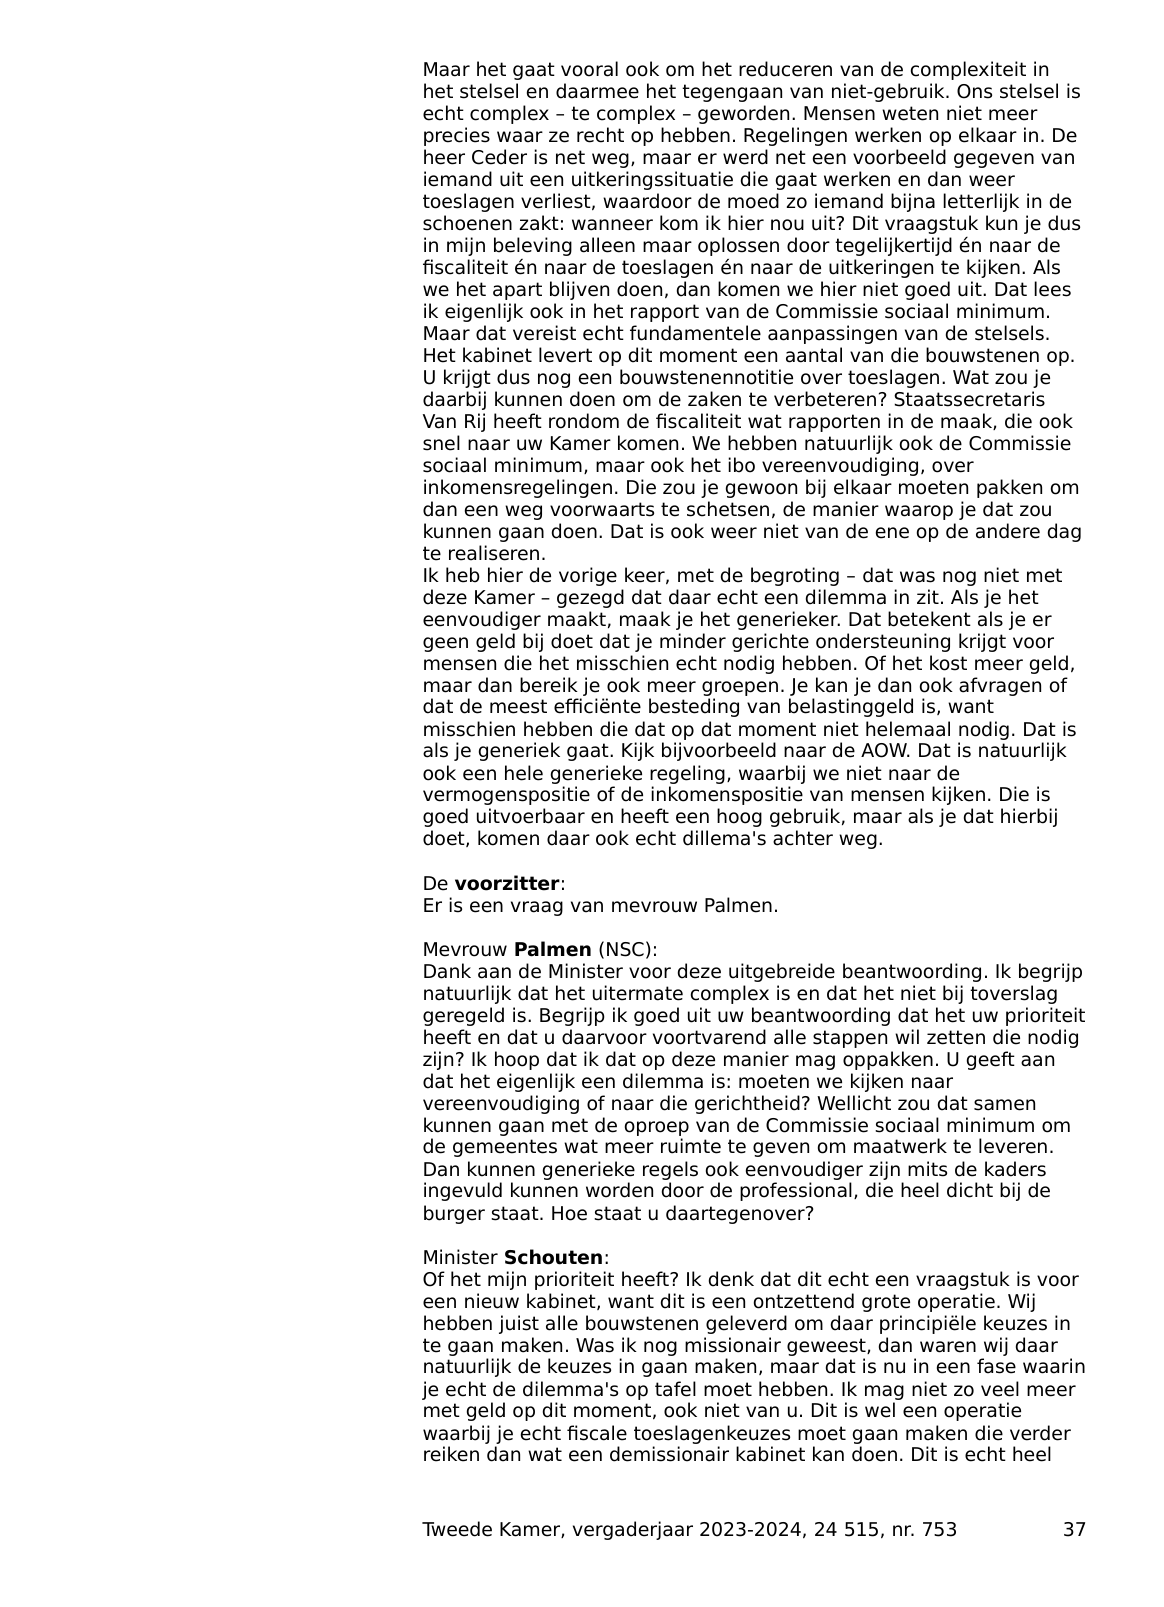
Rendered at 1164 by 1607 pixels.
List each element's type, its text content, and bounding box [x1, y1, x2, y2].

text De voorzitter: [422, 872, 1087, 894]
text Of het mijn prioriteit heeft? Ik denk dat dit echt een vraagstuk is voor een nieuw kabinet, want dit is een ontzettend grote operatie. Wij hebben juist alle bouwstenen geleverd om daar principiële keuzes in te gaan maken. Was ik nog missionair geweest, dan waren wij daar natuurlijk de keuzes in gaan maken, maar dat is nu in een fase waarin je echt de dilemma's op tafel moet hebben. Ik mag niet zo veel meer met geld op dit moment, ook niet van u. Dit is wel een operatie waarbij je echt fiscale toeslagenkeuzes moet gaan maken die verder reiken dan wat een demissionair kabinet kan doen. Dit is echt heel [422, 1268, 1087, 1466]
text Maar dat vereist echt fundamentele aanpassingen van de stelsels. Het kabinet levert op dit moment een aantal van die bouwstenen op. U krijgt dus nog een bouwstenennotitie over toeslagen. Wat zou je daarbij kunnen doen om de zaken te verbeteren? Staatssecretaris Van Rij heeft rondom de fiscaliteit wat rapporten in de maak, die ook snel naar uw Kamer komen. We hebben natuurlijk ook de Commissie sociaal minimum, maar ook het ibo vereenvoudiging, over inkomensregelingen. Die zou je gewoon bij elkaar moeten pakken om dan een weg voorwaarts te schetsen, de manier waarop je dat zou kunnen gaan doen. Dat is ook weer niet van de ene op de andere dag te realiseren. [422, 323, 1087, 564]
text Mevrouw Palmen (NSC): [422, 939, 1087, 961]
text Minister Schouten: [422, 1247, 1087, 1268]
text Maar het gaat vooral ook om het reduceren van de complexiteit in het stelsel en daarmee het tegengaan van niet-gebruik. Ons stelsel is echt complex – te complex – geworden. Mensen weten niet meer precies waar ze recht op hebben. Regelingen werken op elkaar in. De heer Ceder is net weg, maar er werd net een voorbeeld gegeven van iemand uit een uitkeringssituatie die gaat werken en dan weer toeslagen verliest, waardoor de moed zo iemand bijna letterlijk in de schoenen zakt: wanneer kom ik hier nou uit? Dit vraagstuk kun je dus in mijn beleving alleen maar oplossen door tegelijkertijd én naar de fiscaliteit én naar de toeslagen én naar de uitkeringen te kijken. Als we het apart blijven doen, dan komen we hier niet goed uit. Dat lees ik eigenlijk ook in het rapport van de Commissie sociaal minimum. [422, 59, 1087, 323]
text Dank aan de Minister voor deze uitgebreide beantwoording. Ik begrijp natuurlijk dat het uitermate complex is en dat het niet bij toverslag geregeld is. Begrijp ik goed uit uw beantwoording dat het uw prioriteit heeft en dat u daarvoor voortvarend alle stappen wil zetten die nodig zijn? Ik hoop dat ik dat op deze manier mag oppakken. U geeft aan dat het eigenlijk een dilemma is: moeten we kijken naar vereenvoudiging of naar die gerichtheid? Wellicht zou dat samen kunnen gaan met de oproep van de Commissie sociaal minimum om de gemeentes wat meer ruimte te geven om maatwerk te leveren. Dan kunnen generieke regels ook eenvoudiger zijn mits de kaders ingevuld kunnen worden door de professional, die heel dicht bij de burger staat. Hoe staat u daartegenover? [422, 961, 1087, 1224]
text Ik heb hier de vorige keer, met de begroting – dat was nog niet met deze Kamer – gezegd dat daar echt een dilemma in zit. Als je het eenvoudiger maakt, maak je het generieker. Dat betekent als je er geen geld bij doet dat je minder gerichte ondersteuning krijgt voor mensen die het misschien echt nodig hebben. Of het kost meer geld, maar dan bereik je ook meer groepen. Je kan je dan ook afvragen of dat de meest efficiënte besteding van belastinggeld is, want misschien hebben die dat op dat moment niet helemaal nodig. Dat is als je generiek gaat. Kijk bijvoorbeeld naar de AOW. Dat is natuurlijk ook een hele generieke regeling, waarbij we niet naar de vermogenspositie of de inkomenspositie van mensen kijken. Die is goed uitvoerbaar en heeft een hoog gebruik, maar als je dat hierbij doet, komen daar ook echt dillema's achter weg. [422, 564, 1087, 850]
text Er is een vraag van mevrouw Palmen. [422, 894, 1087, 916]
